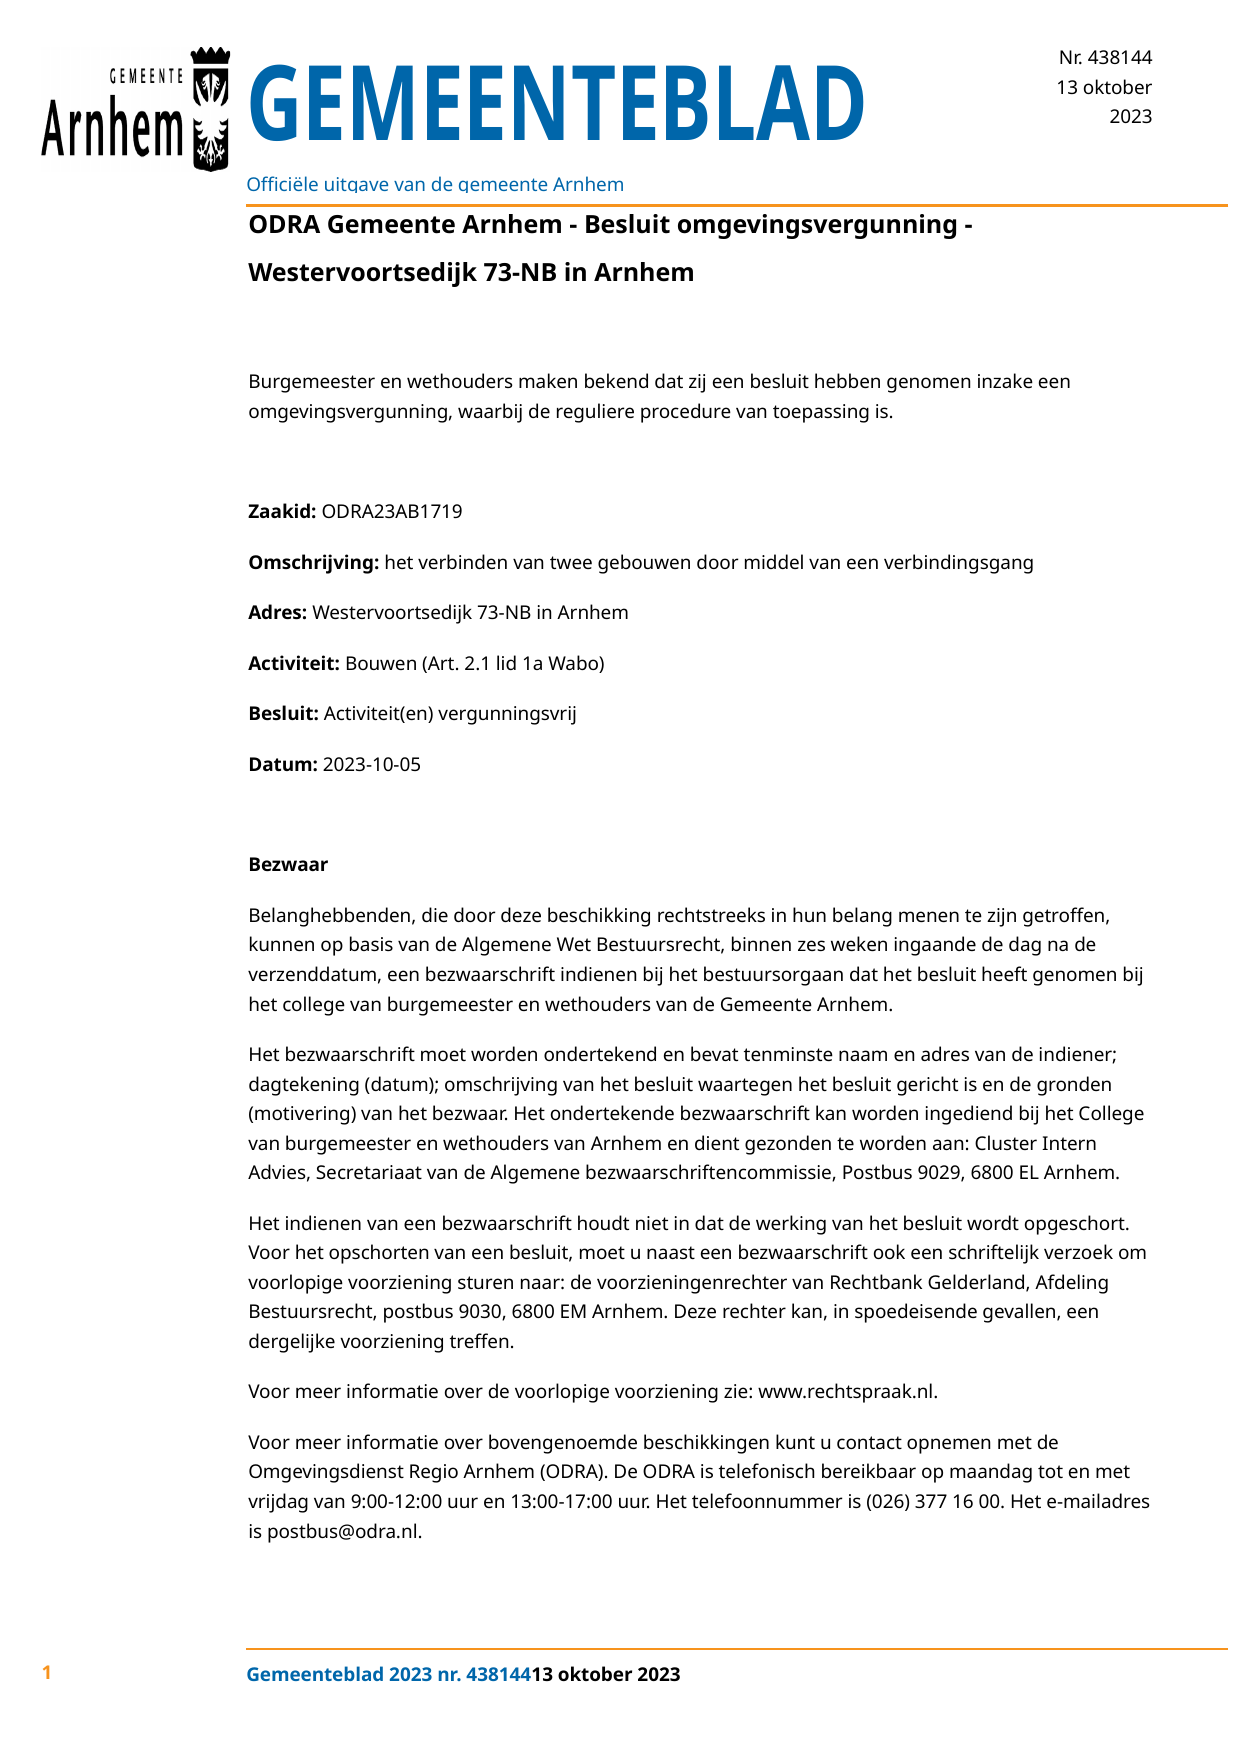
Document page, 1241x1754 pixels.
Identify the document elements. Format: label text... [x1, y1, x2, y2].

text Adres: Westervoortsedijk 73-NB in Arnhem [248, 599, 1152, 625]
text Omschrijving: het verbinden van twee gebouwen door middel van een verbindingsgang [248, 549, 1152, 575]
picture [41, 47, 231, 172]
text Voor meer informatie over de voorlopige voorziening zie: www.rechtspraak.nl. [248, 1379, 1152, 1404]
text Belanghebbenden, die door deze beschikking rechtstreeks in hun belang menen te zijn getroffen, kunnen op basis van de Algemene Wet Bestuursrecht, binnen zes weken ingaande de dag na de verzenddatum, een bezwaarschrift indienen bij het bestuursorgaan dat het besluit heeft genomen bij het college van burgemeester en wethouders van de Gemeente Arnhem. [248, 902, 1152, 1017]
text Het indienen van een bezwaarschrift houdt niet in dat de werking van het besluit wordt opgeschort. Voor het opschorten van een besluit, moet u naast een bezwaarschrift ook een schriftelijk verzoek om voorlopige voorziening sturen naar: de voorzieningenrechter van Rechtbank Gelderland, Afdeling Bestuursrecht, postbus 9030, 6800 EM Arnhem. Deze rechter kan, in spoedeisende gevallen, een dergelijke voorziening treffen. [248, 1210, 1152, 1354]
text Bezwaar [248, 852, 1152, 877]
text Voor meer informatie over bovengenoemde beschikkingen kunt u contact opnemen met de Omgevingsdienst Regio Arnhem (ODRA). De ODRA is telefonisch bereikbaar op maandag tot en met vrijdag van 9:00-12:00 uur en 13:00-17:00 uur. Het telefoonnummer is (026) 377 16 00. Het e-mailadres is postbus@odra.nl. [248, 1429, 1152, 1544]
text ODRA Gemeente Arnhem - Besluit omgevingsvergunning - Westervoortsedijk 73-NB in Arnhem [248, 207, 1152, 288]
text Burgemeester en wethouders maken bekend dat zij een besluit hebben genomen inzake een omgevingsvergunning, waarbij de reguliere procedure van toepassing is. [248, 368, 1152, 424]
text Besluit: Activiteit(en) vergunningsvrij [248, 700, 1152, 726]
text Zaakid: ODRA23AB1719 [248, 499, 1152, 524]
text Activiteit: Bouwen (Art. 2.1 lid 1a Wabo) [248, 650, 1152, 676]
text Datum: 2023-10-05 [248, 751, 1152, 777]
text Het bezwaarschrift moet worden ondertekend en bevat tenminste naam en adres van de indiener; dagtekening (datum); omschrijving van het besluit waartegen het besluit gericht is en de gronden (motivering) van het bezwaar. Het ondertekende bezwaarschrift kan worden ingediend bij het College van burgemeester en wethouders van Arnhem en dient gezonden te worden aan: Cluster Intern Advies, Secretariaat van de Algemene bezwaarschriftencommissie, Postbus 9029, 6800 EL Arnhem. [248, 1041, 1152, 1185]
